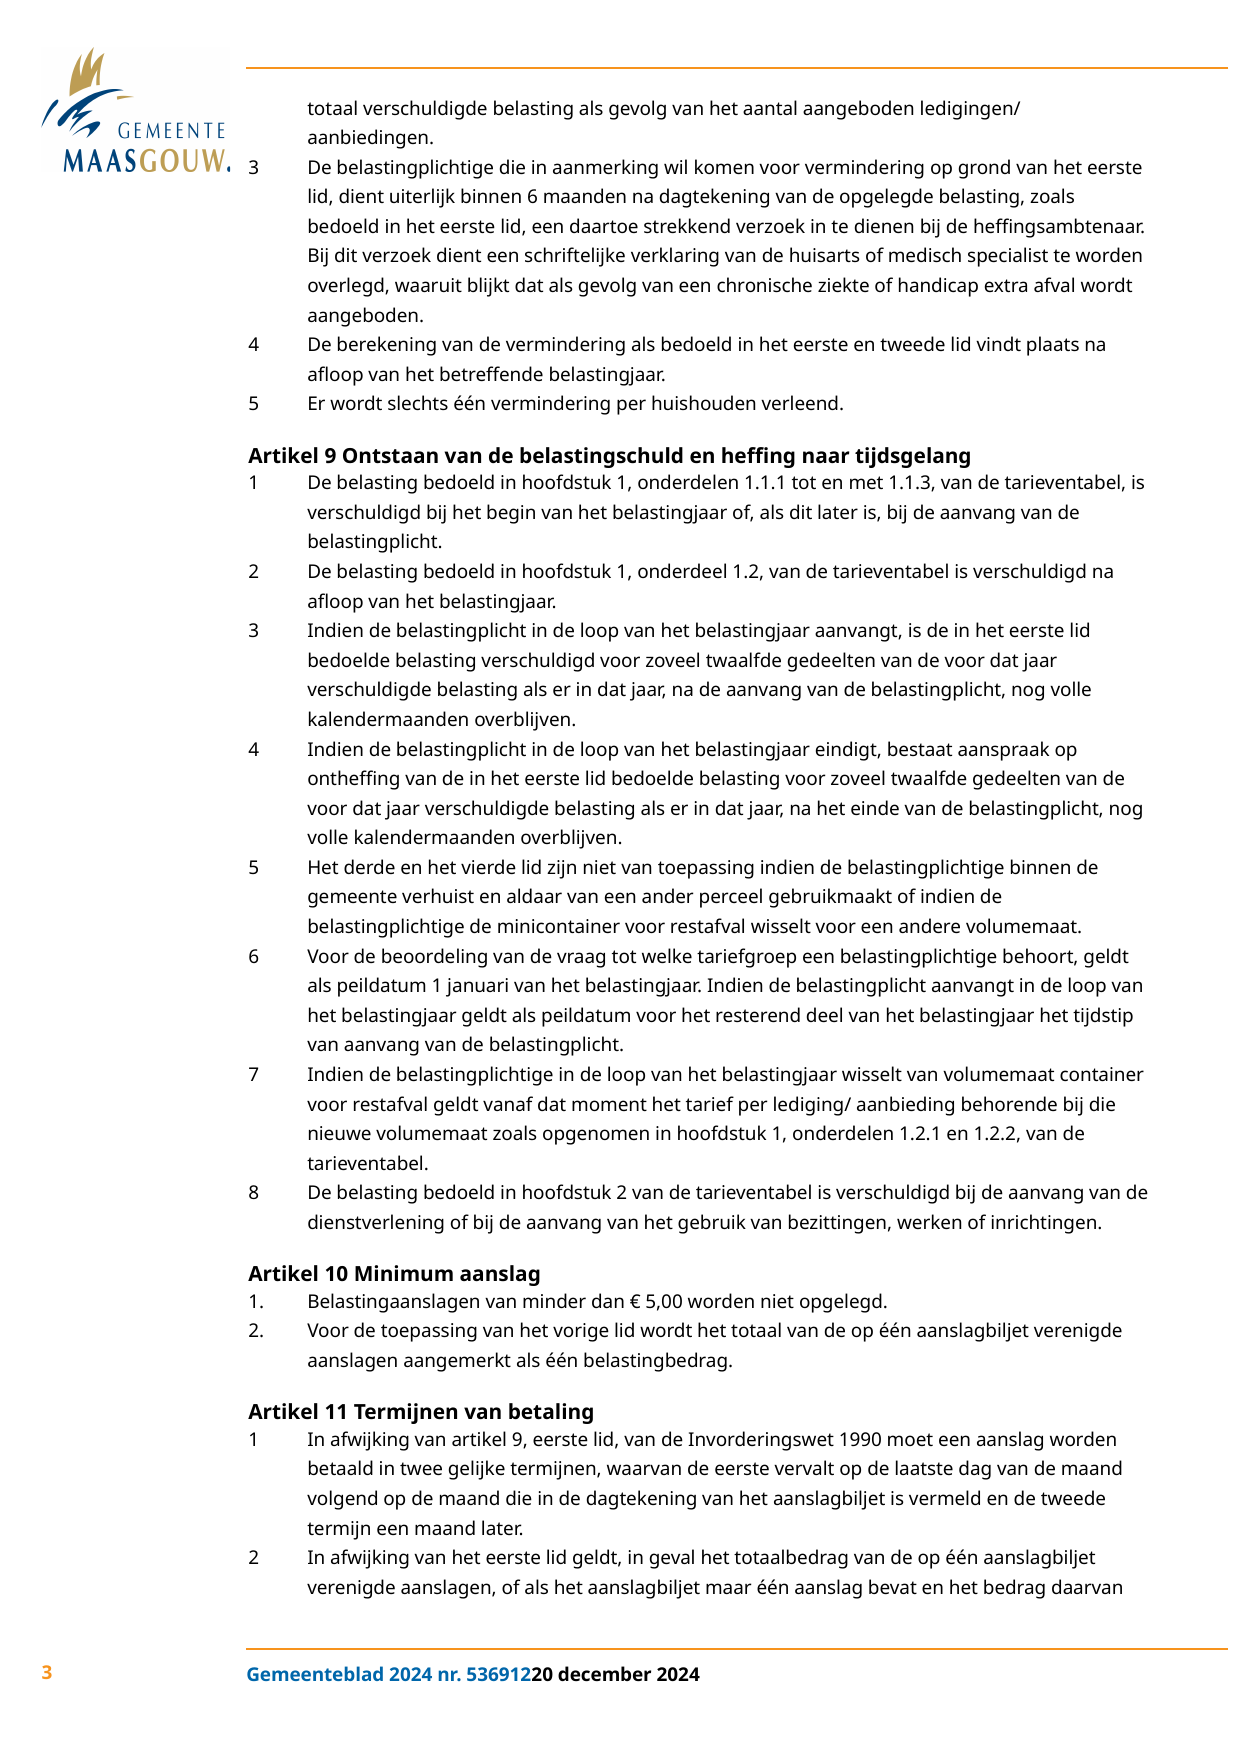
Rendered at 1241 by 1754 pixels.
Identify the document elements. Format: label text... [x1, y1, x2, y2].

list Indien de belastingplichtige in de loop van het belastingjaar wisselt van volumemaat container voor restafval geldt vanaf dat moment het tarief per lediging/ aanbieding behorende bij die nieuwe volumemaat zoals opgenomen in hoofdstuk 1, onderdelen 1.2.1 en 1.2.2, van de tarieventabel. [248, 1061, 1152, 1176]
list De berekening van de vermindering als bedoeld in het eerste en tweede lid vindt plaats na afloop van het betreffende belastingjaar. [248, 331, 1152, 387]
list Indien de belastingplicht in de loop van het belastingjaar eindigt, bestaat aanspraak op ontheffing van de in het eerste lid bedoelde belasting voor zoveel twaalfde gedeelten van de voor dat jaar verschuldigde belasting als er in dat jaar, na het einde van de belastingplicht, nog volle kalendermaanden overblijven. [248, 736, 1152, 850]
list Indien de belastingplicht in de loop van het belastingjaar aanvangt, is de in het eerste lid bedoelde belasting verschuldigd voor zoveel twaalfde gedeelten van de voor dat jaar verschuldigde belasting als er in dat jaar, na de aanvang van de belastingplicht, nog volle kalendermaanden overblijven. [248, 617, 1152, 732]
list De belasting bedoeld in hoofdstuk 1, onderdeel 1.2, van de tarieventabel is verschuldigd na afloop van het belastingjaar. [248, 558, 1152, 613]
list In afwijking van artikel 9, eerste lid, van de Invorderingswet 1990 moet een aanslag worden betaald in twee gelijke termijnen, waarvan de eerste vervalt op de laatste dag van de maand volgend op de maand die in de dagtekening van het aanslagbiljet is vermeld en de tweede termijn een maand later. [248, 1426, 1152, 1540]
list totaal verschuldigde belasting als gevolg van het aantal aangeboden ledigingen/ aanbiedingen. [248, 95, 1152, 150]
list Belastingaanslagen van minder dan € 5,00 worden niet opgelegd. [248, 1288, 1152, 1314]
list Het derde en het vierde lid zijn niet van toepassing indien de belastingplichtige binnen de gemeente verhuist en aldaar van een ander perceel gebruikmaakt of indien de belastingplichtige de minicontainer voor restafval wisselt voor een andere volumemaat. [248, 854, 1152, 939]
list De belastingplichtige die in aanmerking wil komen voor vermindering op grond van het eerste lid, dient uiterlijk binnen 6 maanden na dagtekening van de opgelegde belasting, zoals bedoeld in het eerste lid, een daartoe strekkend verzoek in te dienen bij de heffingsambtenaar. Bij dit verzoek dient een schriftelijke verklaring van de huisarts of medisch specialist te worden overlegd, waaruit blijkt dat als gevolg van een chronische ziekte of handicap extra afval wordt aangeboden. [248, 154, 1152, 328]
list Voor de toepassing van het vorige lid wordt het totaal van de op één aanslagbiljet verenigde aanslagen aangemerkt als één belastingbedrag. [248, 1317, 1152, 1373]
text Artikel 10 Minimum aanslag [248, 1259, 1152, 1288]
text Artikel 9 Ontstaan van de belastingschuld en heffing naar tijdsgelang [248, 441, 1152, 469]
list In afwijking van het eerste lid geldt, in geval het totaalbedrag van de op één aanslagbiljet verenigde aanslagen, of als het aanslagbiljet maar één aanslag bevat en het bedrag daarvan [248, 1544, 1152, 1599]
list De belasting bedoeld in hoofdstuk 1, onderdelen 1.1.1 tot en met 1.1.3, van de tarieventabel, is verschuldigd bij het begin van het belastingjaar of, als dit later is, bij de aanvang van de belastingplicht. [248, 469, 1152, 554]
list Voor de beoordeling van de vraag tot welke tariefgroep een belastingplichtige behoort, geldt als peildatum 1 januari van het belastingjaar. Indien de belastingplicht aanvangt in de loop van het belastingjaar geldt als peildatum voor het resterend deel van het belastingjaar het tijdstip van aanvang van de belastingplicht. [248, 943, 1152, 1057]
list De belasting bedoeld in hoofdstuk 2 van de tarieventabel is verschuldigd bij de aanvang van de dienstverlening of bij de aanvang van het gebruik van bezittingen, werken of inrichtingen. [248, 1179, 1152, 1235]
text Artikel 11 Termijnen van betaling [248, 1397, 1152, 1426]
picture [41, 47, 231, 172]
list Er wordt slechts één vermindering per huishouden verleend. [248, 391, 1152, 416]
